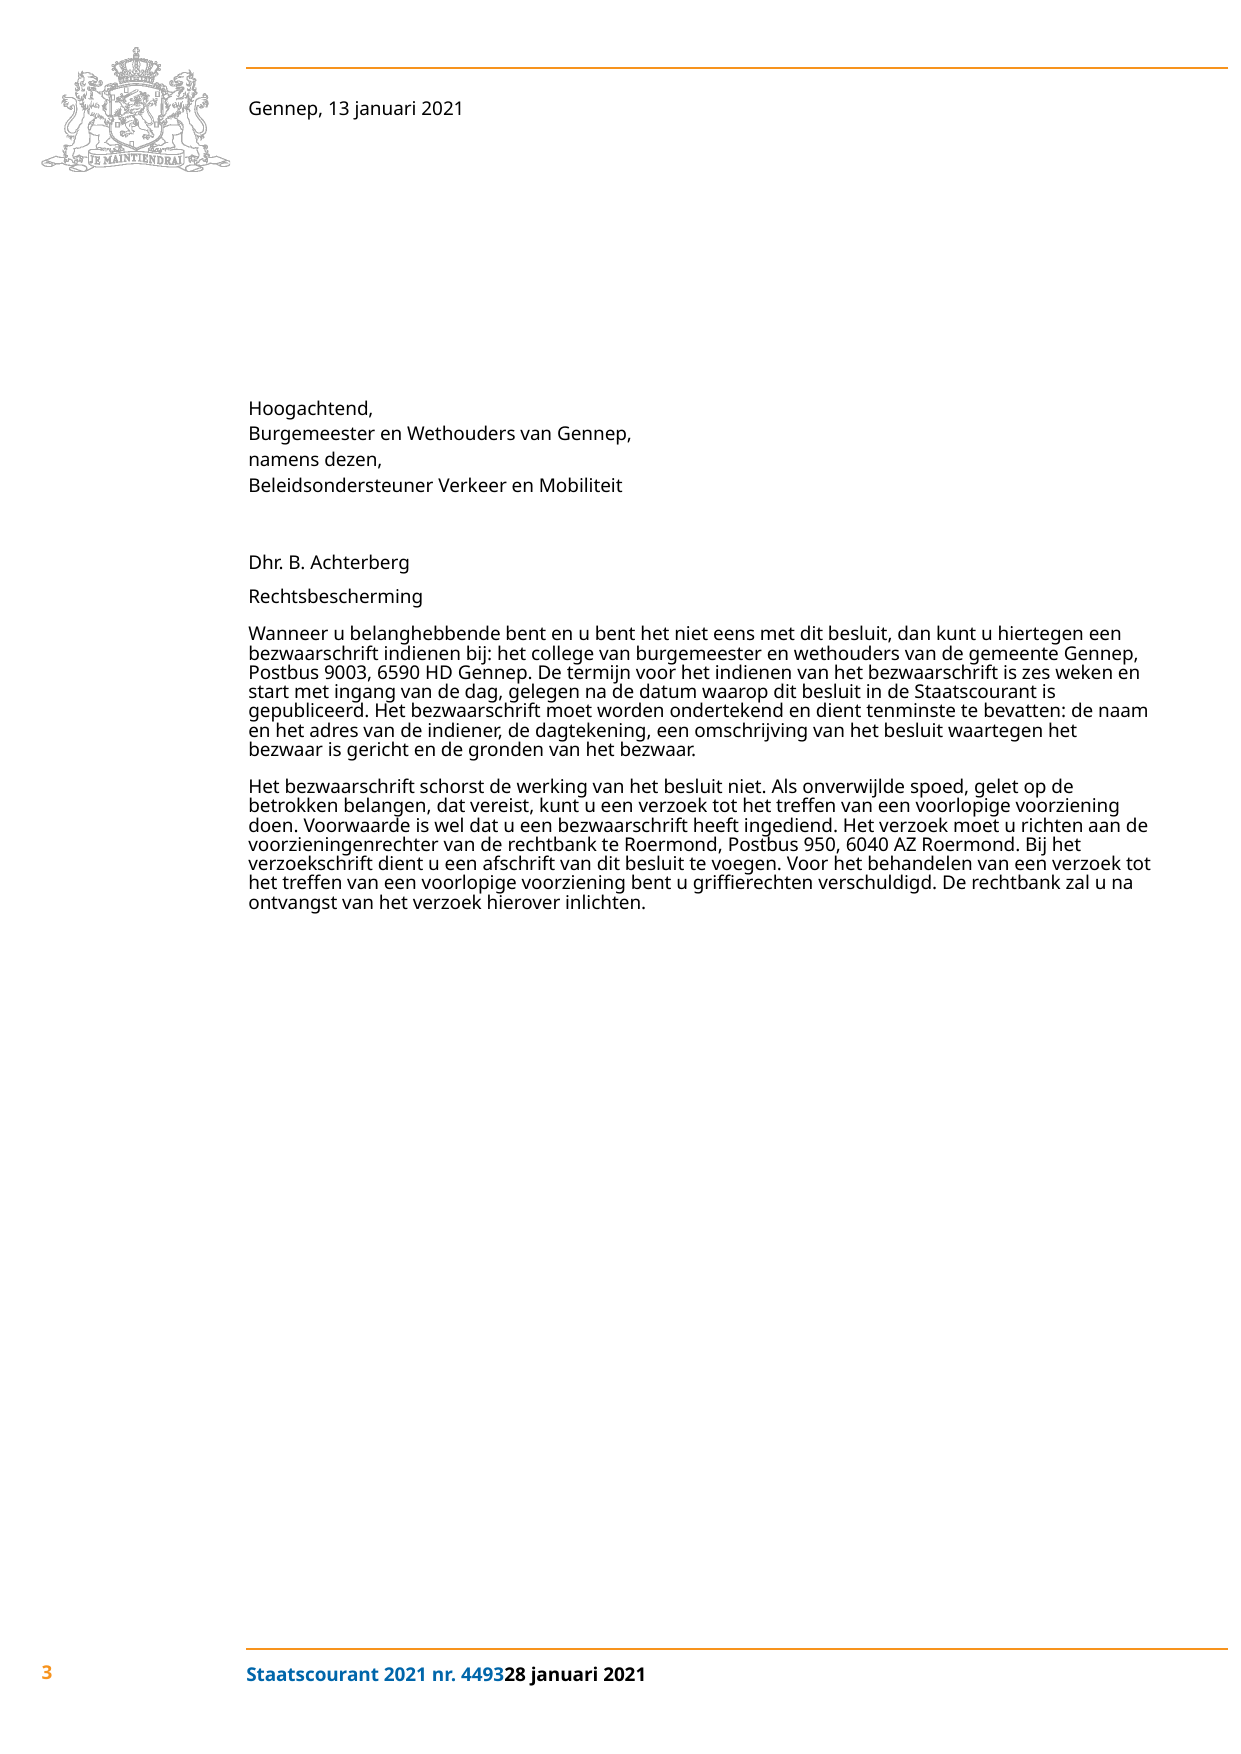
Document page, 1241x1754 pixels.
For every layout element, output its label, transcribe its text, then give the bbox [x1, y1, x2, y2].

text Burgemeester en Wethouders van Gennep, [248, 420, 1152, 446]
text Rechtsbescherming [248, 588, 1152, 608]
text Het bezwaarschrift schorst de werking van het besluit niet. Als onverwijlde spoed, gelet op de betrokken belangen, dat vereist, kunt u een verzoek tot het treffen van een voorlopige voorziening doen. Voorwaarde is wel dat u een bezwaarschrift heeft ingediend. Het verzoek moet u richten aan de voorzieningenrechter van de rechtbank te Roermond, Postbus 950, 6040 AZ Roermond. Bij het verzoekschrift dient u een afschrift van dit besluit te voegen. Voor het behandelen van een verzoek tot het treffen van een voorlopige voorziening bent u griffierechten verschuldigd. De rechtbank zal u na ontvangst van het verzoek hierover inlichten. [248, 778, 1152, 913]
text Gennep, 13 januari 2021 [248, 95, 1152, 121]
text namens dezen, [248, 446, 1152, 472]
text Hoogachtend, [248, 395, 1152, 420]
text Wanneer u belanghebbende bent en u bent het niet eens met dit besluit, dan kunt u hiertegen een bezwaarschrift indienen bij: het college van burgemeester en wethouders van de gemeente Gennep, Postbus 9003, 6590 HD Gennep. De termijn voor het indienen van het bezwaarschrift is zes weken en start met ingang van de dag, gelegen na de datum waarop dit besluit in de Staatscourant is gepubliceerd. Het bezwaarschrift moet worden ondertekend en dient tenminste te bevatten: de naam en het adres van de indiener, de dagtekening, een omschrijving van het besluit waartegen het bezwaar is gericht en de gronden van het bezwaar. [248, 625, 1152, 760]
picture [41, 47, 231, 172]
text Beleidsondersteuner Verkeer en Mobiliteit [248, 472, 1152, 498]
text Dhr. B. Achterberg [248, 549, 1152, 575]
